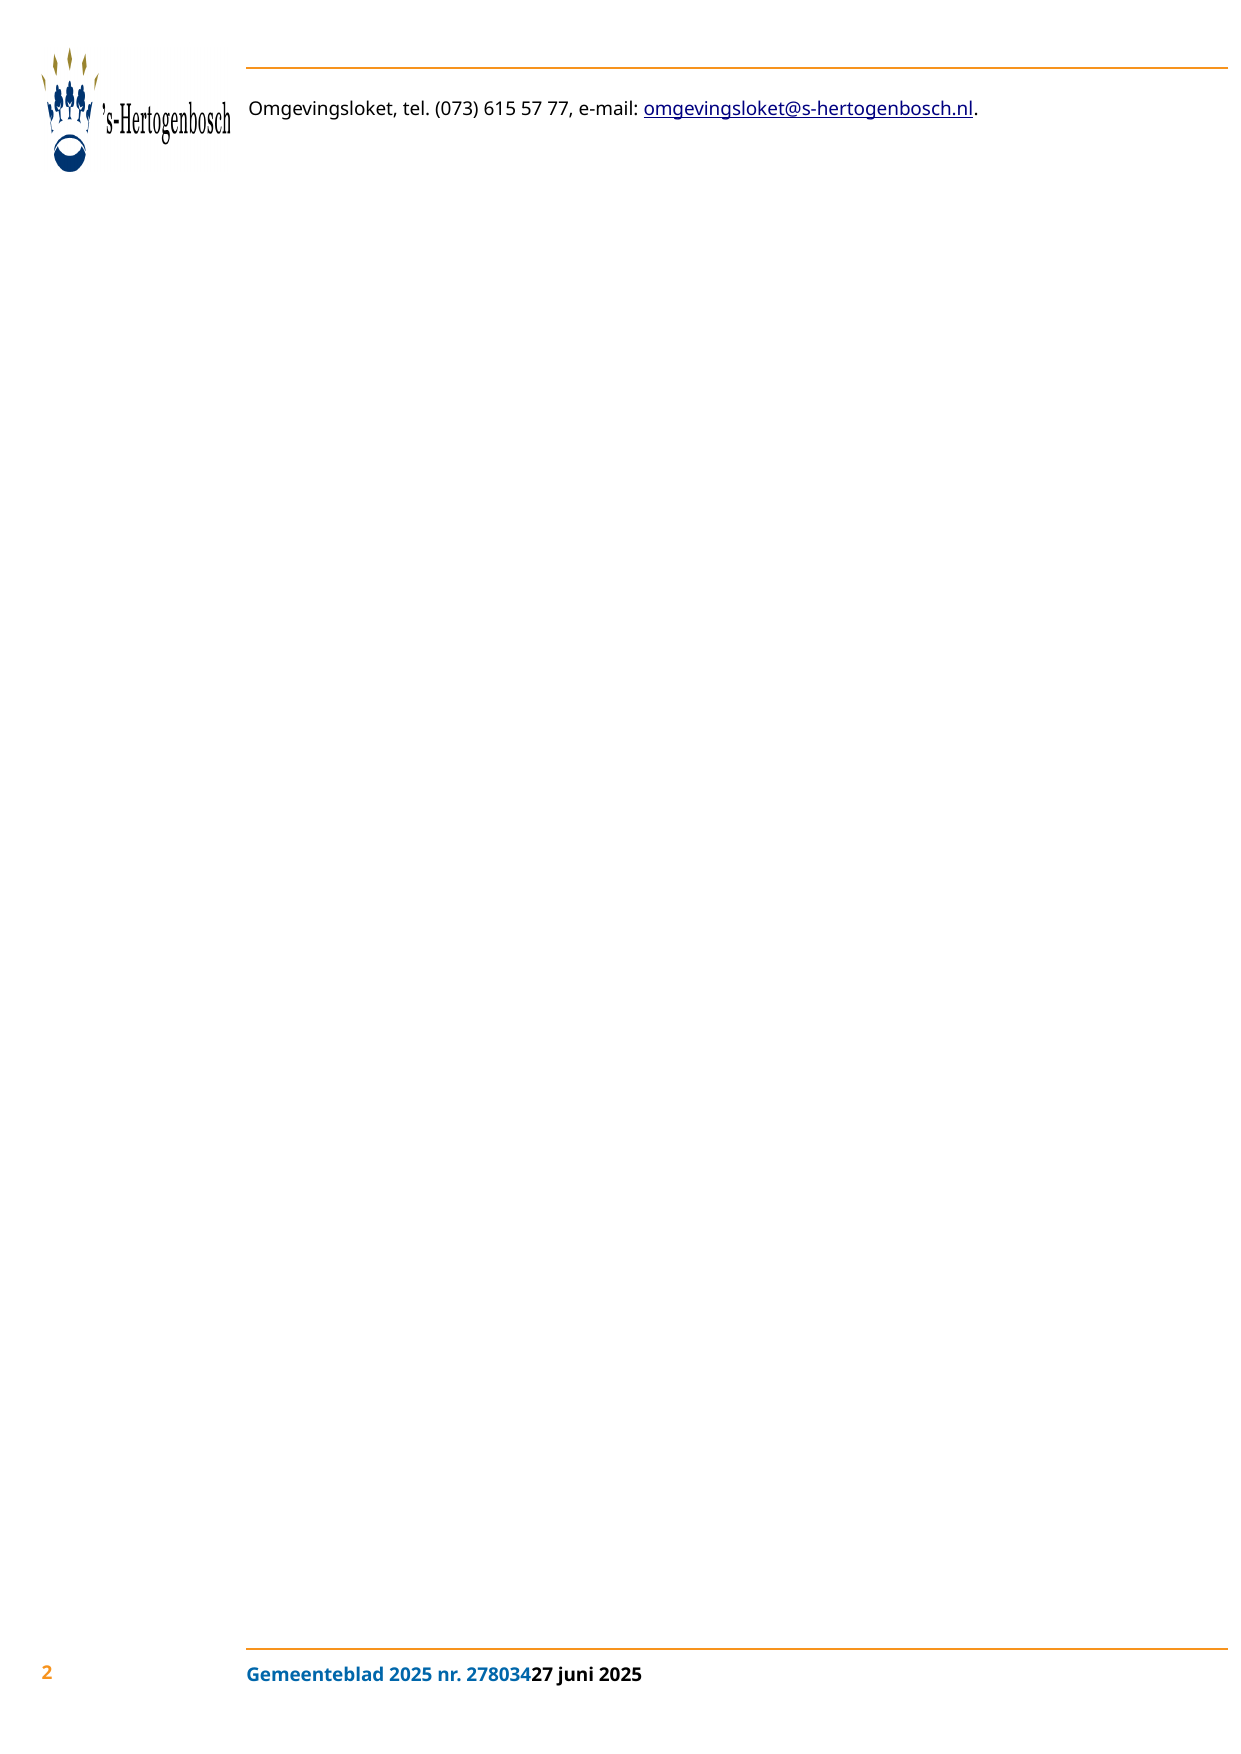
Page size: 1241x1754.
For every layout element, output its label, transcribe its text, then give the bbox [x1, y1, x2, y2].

text Omgevingsloket, tel. (073) 615 57 77, e-mail: omgevingsloket@s-hertogenbosch.nl. [248, 95, 1152, 121]
picture [41, 47, 231, 172]
